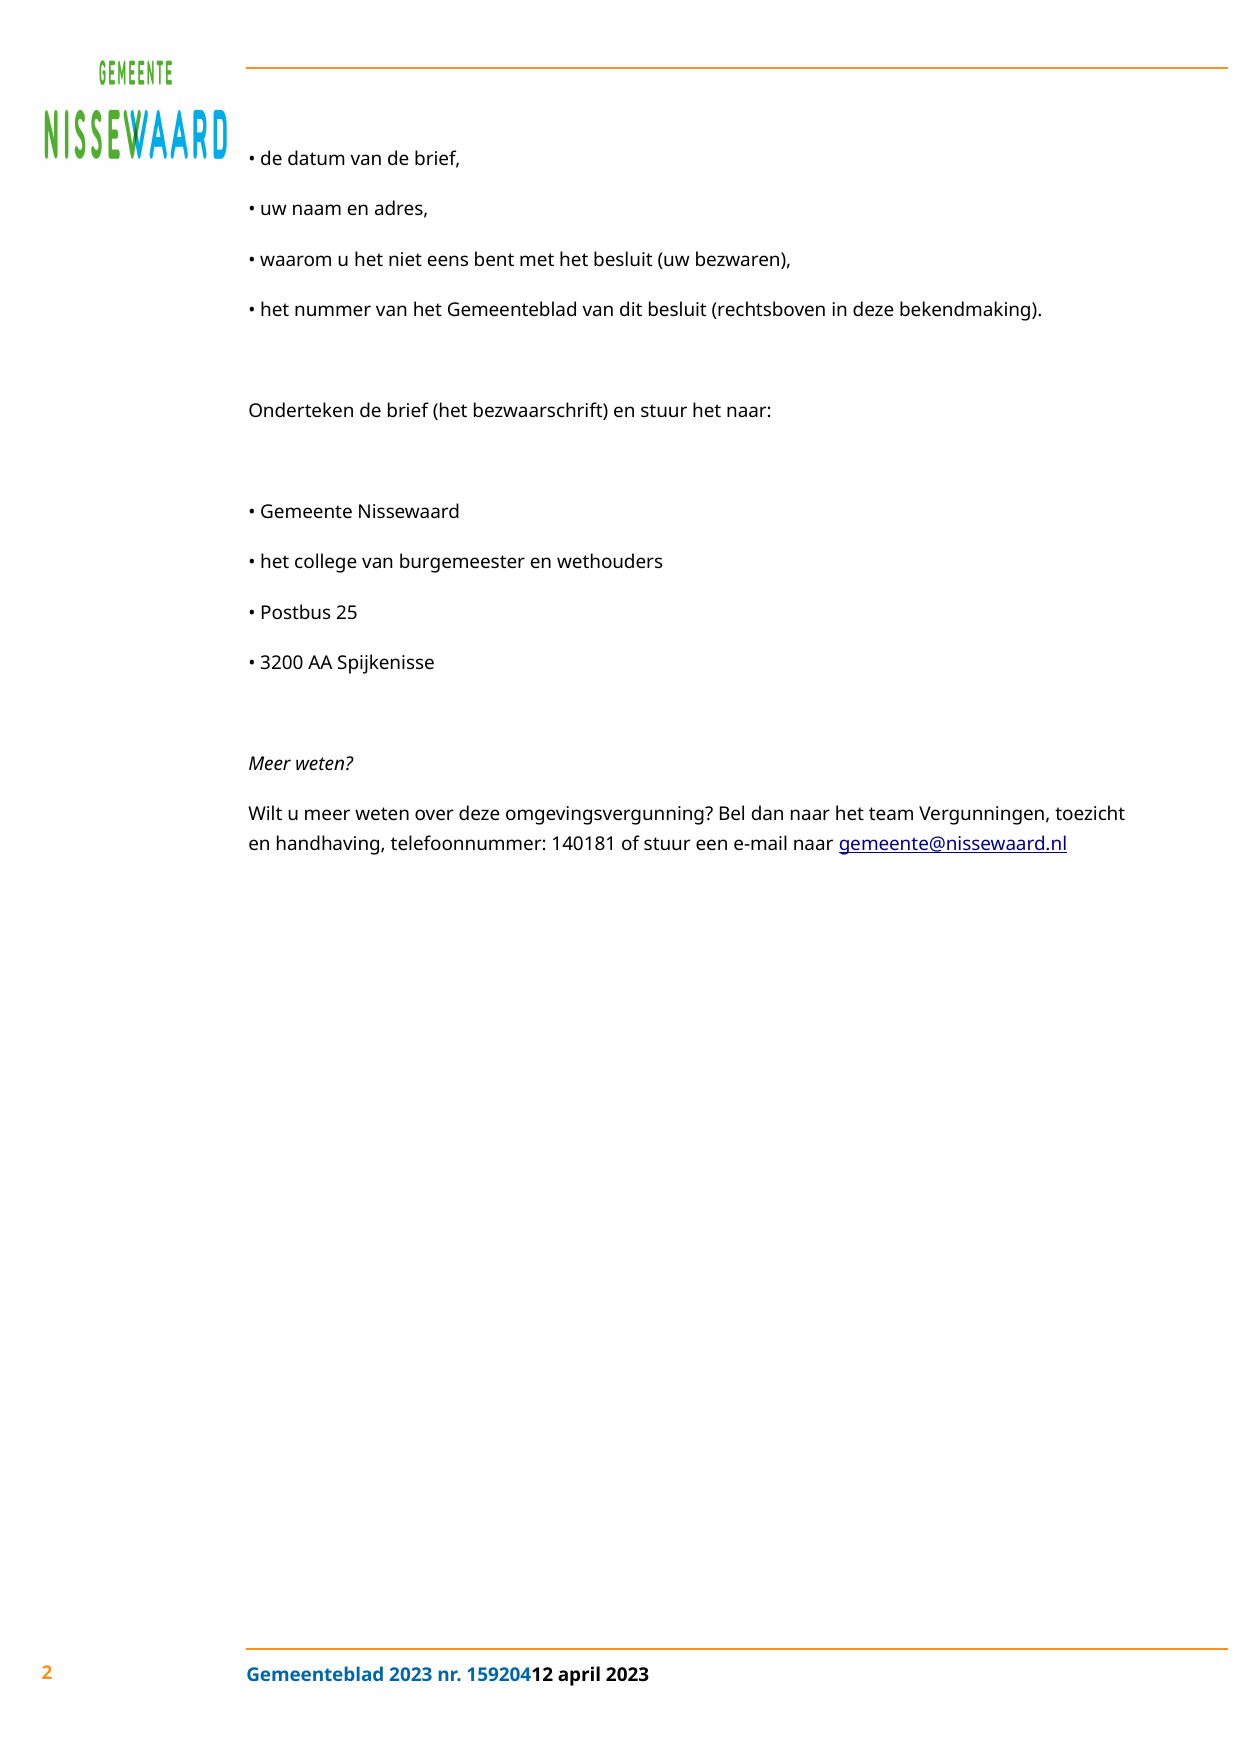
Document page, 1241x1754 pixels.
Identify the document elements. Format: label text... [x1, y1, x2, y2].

text • de datum van de brief, [248, 145, 1152, 171]
picture [41, 47, 231, 172]
text • 3200 AA Spijkenisse [248, 649, 1152, 675]
text Meer weten? [248, 750, 1152, 776]
text Wilt u meer weten over deze omgevingsvergunning? Bel dan naar het team Vergunningen, toezicht en handhaving, telefoonnummer: 140181 of stuur een e-mail naar gemeente@nissewaard.nl [248, 801, 1152, 856]
text Onderteken de brief (het bezwaarschrift) en stuur het naar: [248, 397, 1152, 423]
text • Gemeente Nissewaard [248, 498, 1152, 524]
text • Postbus 25 [248, 599, 1152, 625]
text • uw naam en adres, [248, 196, 1152, 221]
text • het college van burgemeester en wethouders [248, 548, 1152, 574]
text • waarom u het niet eens bent met het besluit (uw bezwaren), [248, 246, 1152, 272]
text • het nummer van het Gemeenteblad van dit besluit (rechtsboven in deze bekendmaking). [248, 296, 1152, 322]
